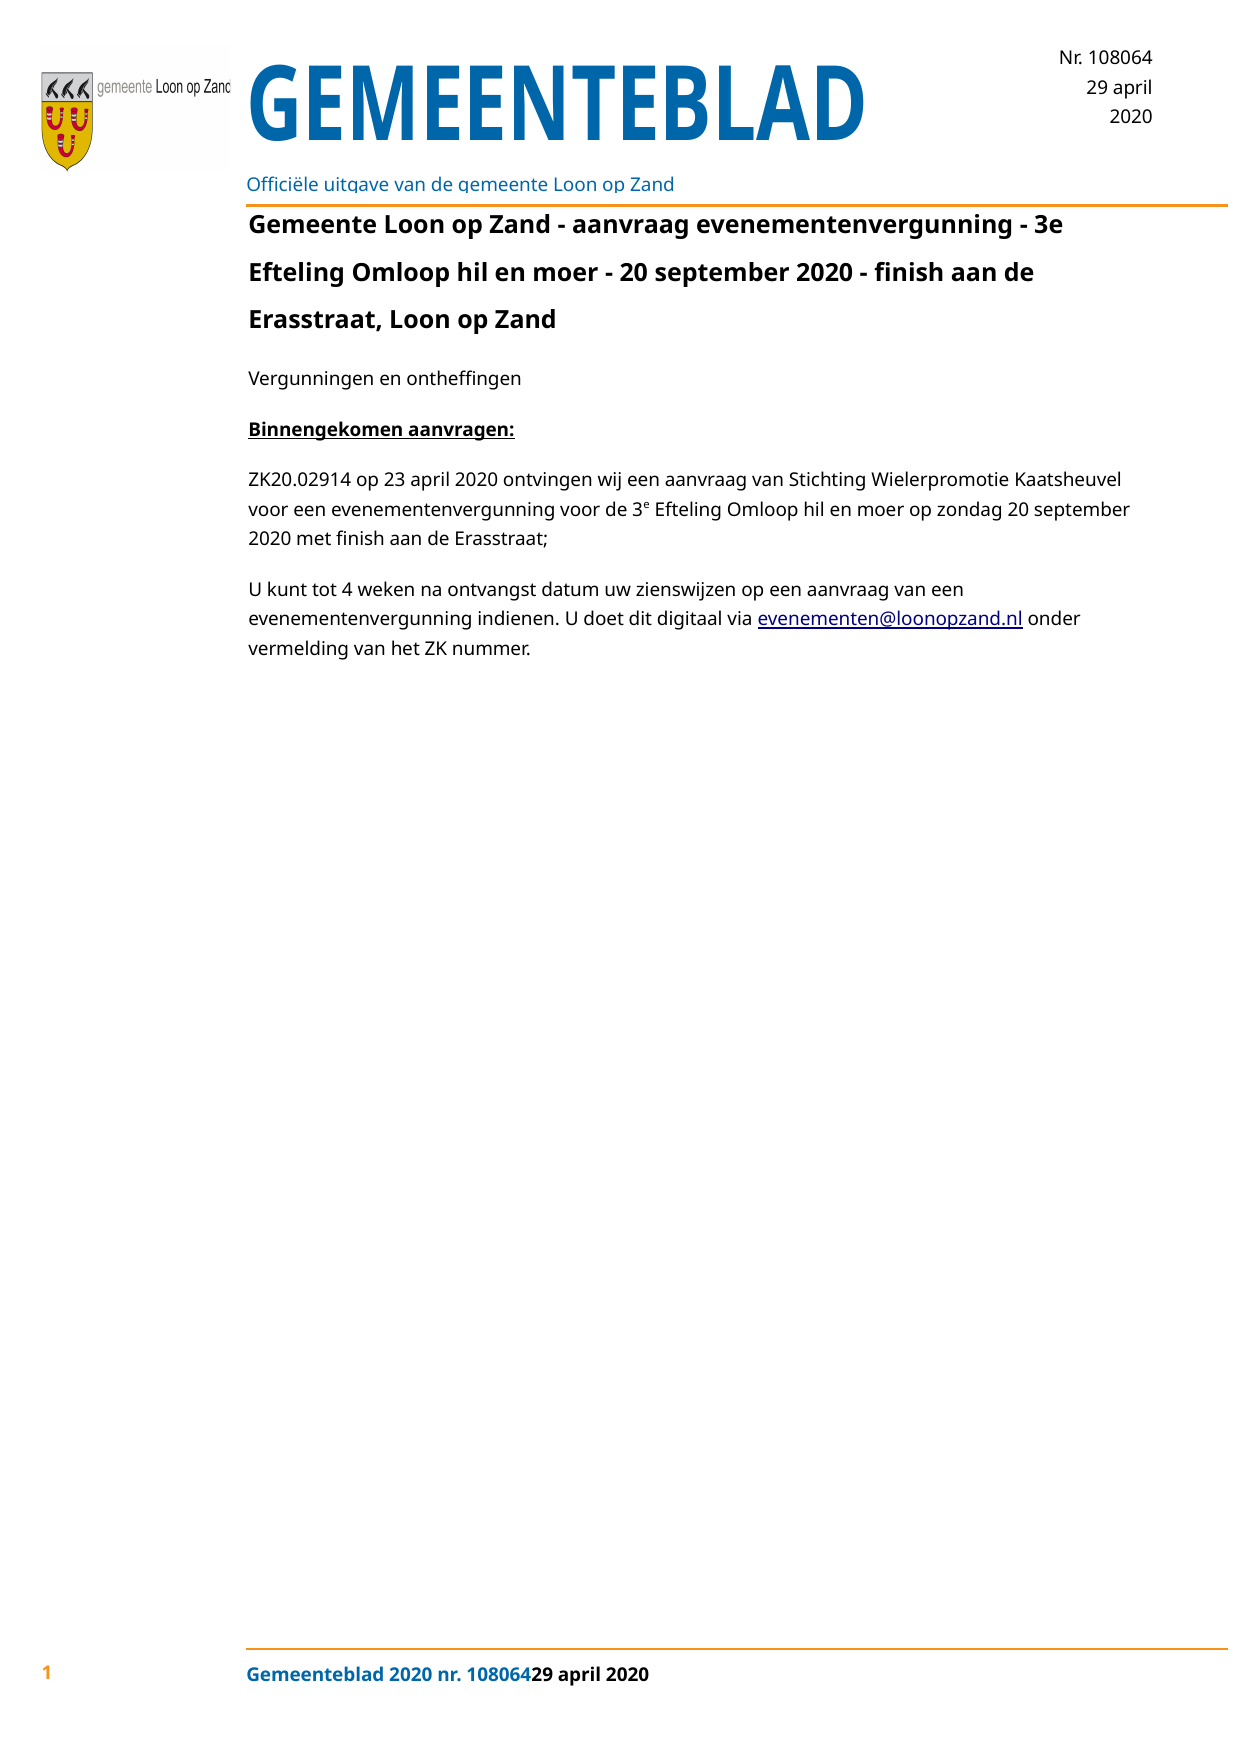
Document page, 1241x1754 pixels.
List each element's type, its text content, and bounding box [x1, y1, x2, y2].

text ZK20.02914 op 23 april 2020 ontvingen wij een aanvraag van Stichting Wielerpromotie Kaatsheuvel voor een evenementenvergunning voor de 3e Efteling Omloop hil en moer op zondag 20 september 2020 met finish aan de Erasstraat; [248, 466, 1152, 551]
text Vergunningen en ontheffingen [248, 366, 1152, 391]
picture [41, 47, 231, 172]
text Gemeente Loon op Zand - aanvraag evenementenvergunning - 3e Efteling Omloop hil en moer - 20 september 2020 - finish aan de Erasstraat, Loon op Zand [248, 207, 1152, 336]
text Binnengekomen aanvragen: [248, 416, 1152, 442]
text U kunt tot 4 weken na ontvangst datum uw zienswijzen op een aanvraag van een evenementenvergunning indienen. U doet dit digitaal via evenementen@loonopzand.nl onder vermelding van het ZK nummer. [248, 576, 1152, 661]
